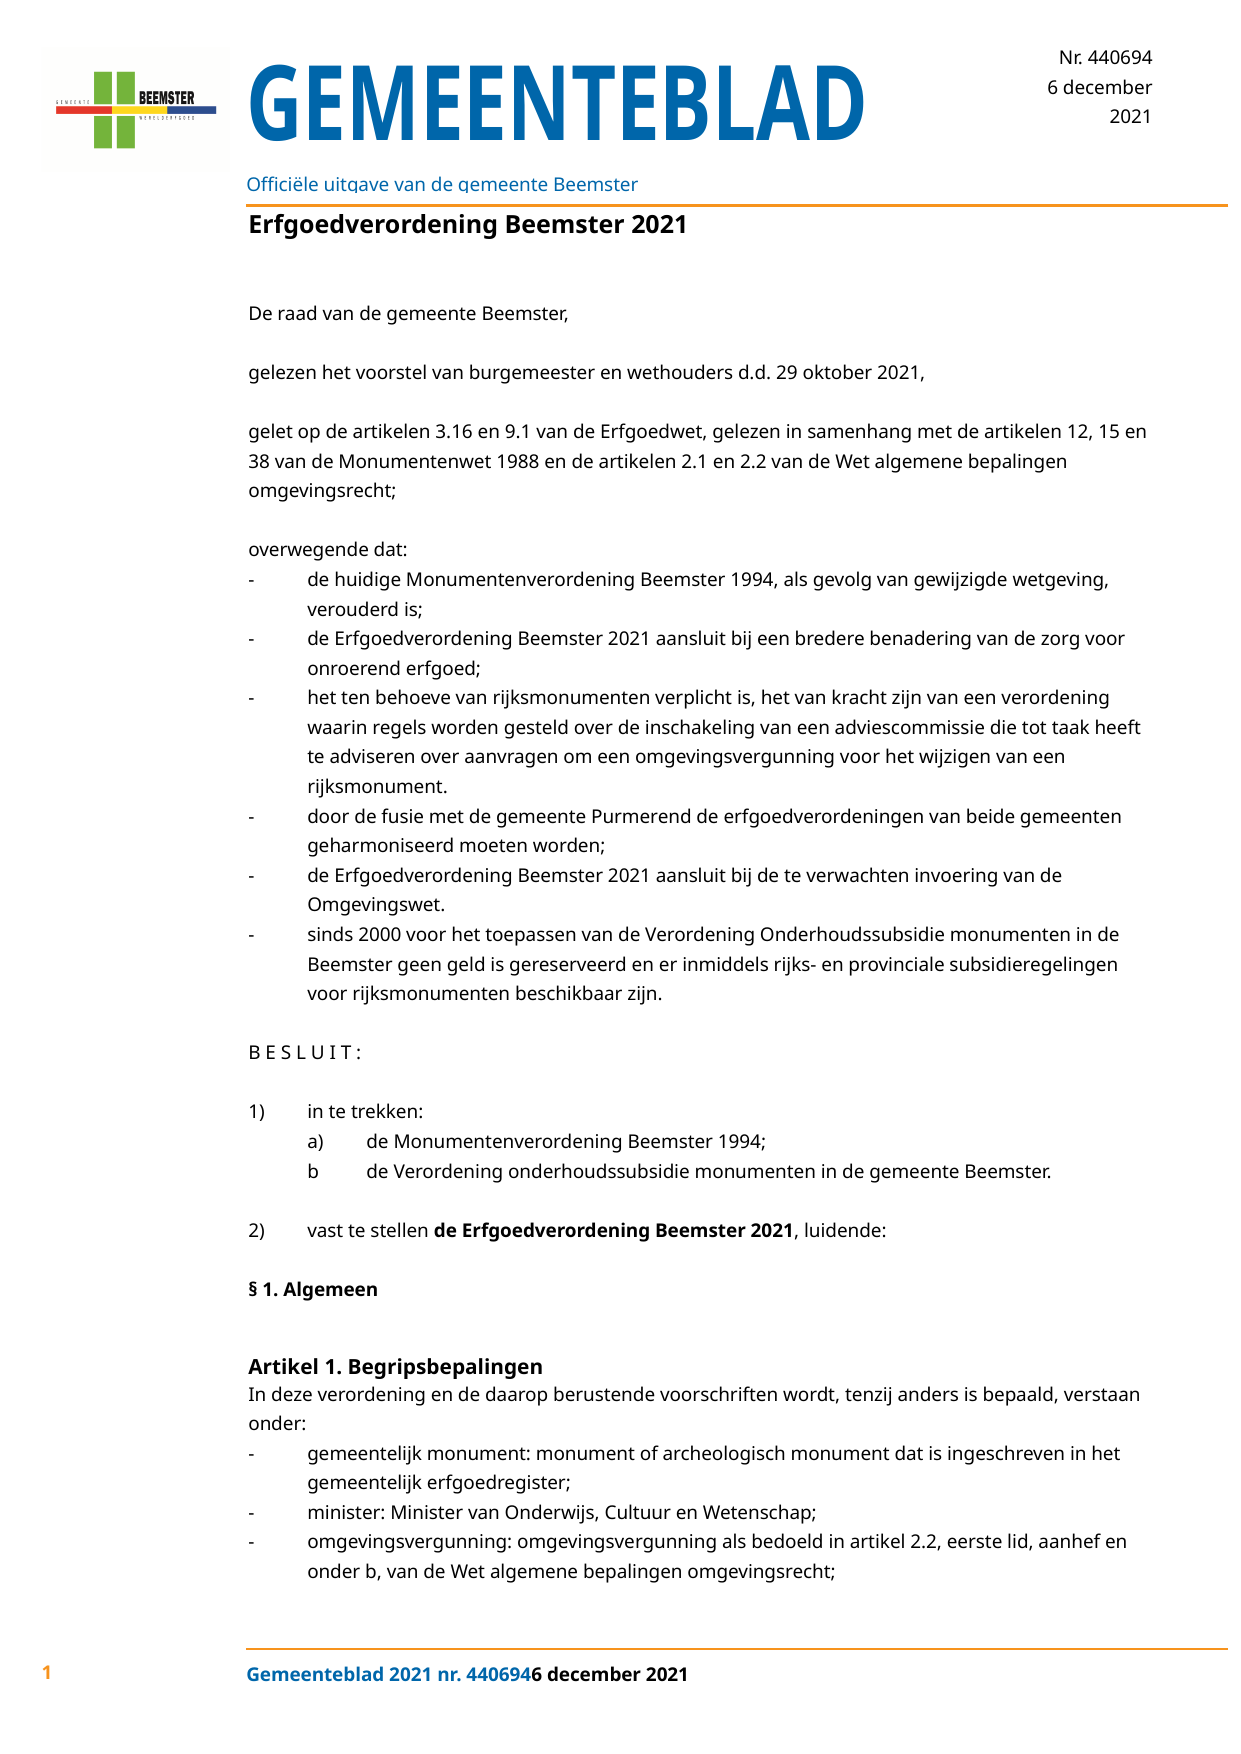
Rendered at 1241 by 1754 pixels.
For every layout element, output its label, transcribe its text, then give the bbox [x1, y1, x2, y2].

list de Erfgoedverordening Beemster 2021 aansluit bij een bredere benadering van de zorg voor onroerend erfgoed; [248, 625, 1152, 681]
picture [41, 47, 231, 172]
text Erfgoedverordening Beemster 2021 [248, 207, 1152, 241]
text gelezen het voorstel van burgemeester en wethouders d.d. 29 oktober 2021, [248, 359, 1152, 385]
text overwegende dat: [248, 537, 1152, 562]
text gelet op de artikelen 3.16 en 9.1 van de Erfgoedwet, gelezen in samenhang met de artikelen 12, 15 en 38 van de Monumentenwet 1988 en de artikelen 2.1 en 2.2 van de Wet algemene bepalingen omgevingsrecht; [248, 418, 1152, 503]
list de Erfgoedverordening Beemster 2021 aansluit bij de te verwachten invoering van de Omgevingswet. [248, 862, 1152, 917]
list door de fusie met de gemeente Purmerend de erfgoedverordeningen van beide gemeenten geharmoniseerd moeten worden; [248, 803, 1152, 858]
list omgevingsvergunning: omgevingsvergunning als bedoeld in artikel 2.2, eerste lid, aanhef en onder b, van de Wet algemene bepalingen omgevingsrecht; [248, 1529, 1152, 1584]
text § 1. Algemeen [248, 1276, 1152, 1302]
list in te trekken: [248, 1099, 1152, 1124]
list vast te stellen de Erfgoedverordening Beemster 2021, luidende: [248, 1217, 1152, 1243]
list de huidige Monumentenverordening Beemster 1994, als gevolg van gewijzigde wetgeving, verouderd is; [248, 566, 1152, 621]
text B E S L U I T : [248, 1039, 1152, 1065]
list sinds 2000 voor het toepassen van de Verordening Onderhoudssubsidie monumenten in de Beemster geen geld is gereserveerd en er inmiddels rijks- en provinciale subsidieregelingen voor rijksmonumenten beschikbaar zijn. [248, 921, 1152, 1006]
list minister: Minister van Onderwijs, Cultuur en Wetenschap; [248, 1499, 1152, 1525]
list gemeentelijk monument: monument of archeologisch monument dat is ingeschreven in het gemeentelijk erfgoedregister; [248, 1440, 1152, 1495]
text Artikel 1. Begripsbepalingen [248, 1352, 1152, 1381]
list de Verordening onderhoudssubsidie monumenten in de gemeente Beemster. [307, 1158, 1152, 1183]
list het ten behoeve van rijksmonumenten verplicht is, het van kracht zijn van een verordening waarin regels worden gesteld over de inschakeling van een adviescommissie die tot taak heeft te adviseren over aanvragen om een omgevingsvergunning voor het wijzigen van een rijksmonument. [248, 684, 1152, 799]
text In deze verordening en de daarop berustende voorschriften wordt, tenzij anders is bepaald, verstaan onder: [248, 1381, 1152, 1436]
list de Monumentenverordening Beemster 1994; [307, 1128, 1152, 1154]
text De raad van de gemeente Beemster, [248, 300, 1152, 326]
